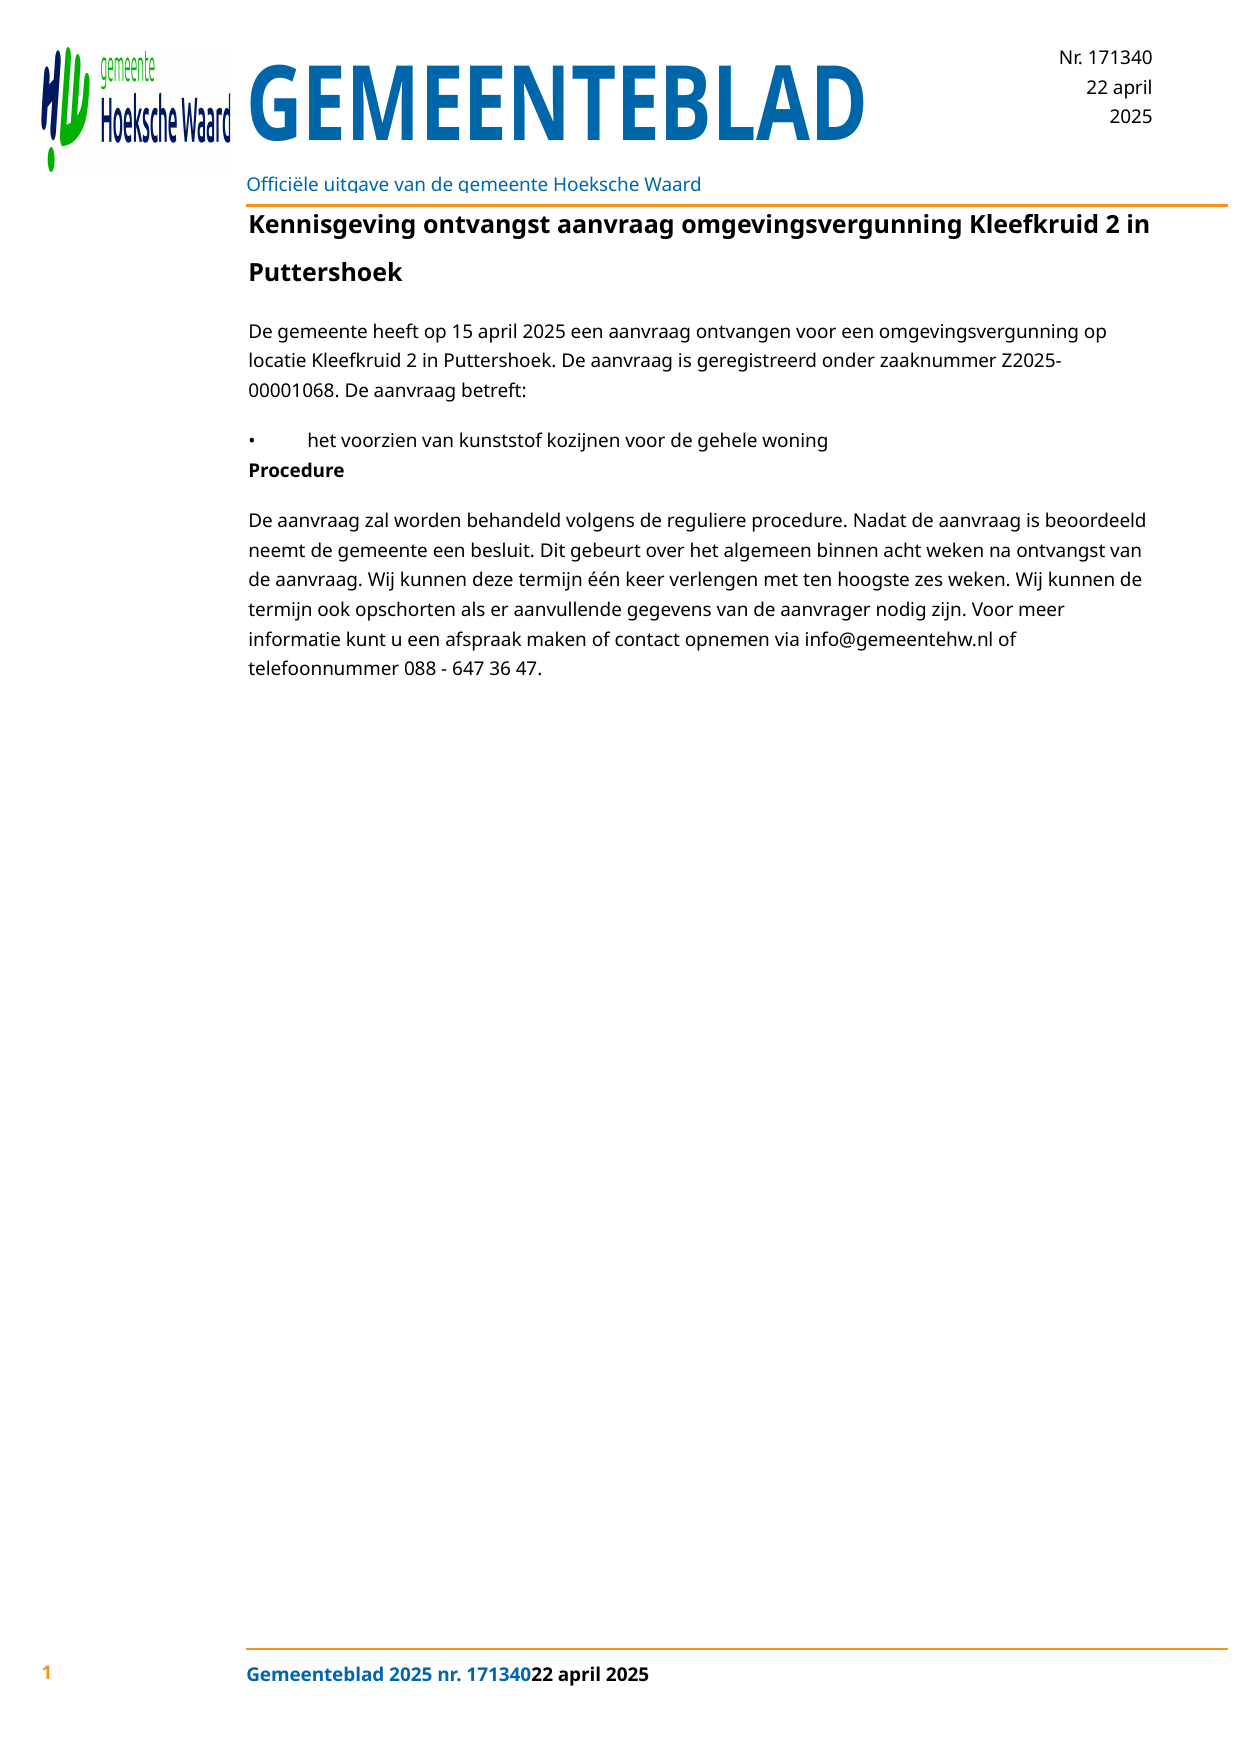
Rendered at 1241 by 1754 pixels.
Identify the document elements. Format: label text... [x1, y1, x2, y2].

text Kennisgeving ontvangst aanvraag omgevingsvergunning Kleefkruid 2 in Puttershoek [248, 207, 1152, 288]
text De aanvraag zal worden behandeld volgens de reguliere procedure. Nadat de aanvraag is beoordeeld neemt de gemeente een besluit. Dit gebeurt over het algemeen binnen acht weken na ontvangst van de aanvraag. Wij kunnen deze termijn één keer verlengen met ten hoogste zes weken. Wij kunnen de termijn ook opschorten als er aanvullende gegevens van de aanvrager nodig zijn. Voor meer informatie kunt u een afspraak maken of contact opnemen via info@gemeentehw.nl of telefoonnummer 088 - 647 36 47. [248, 507, 1152, 681]
list het voorzien van kunststof kozijnen voor de gehele woning [248, 427, 1152, 453]
picture [41, 47, 231, 172]
text Procedure [248, 457, 1152, 483]
text De gemeente heeft op 15 april 2025 een aanvraag ontvangen voor een omgevingsvergunning op locatie Kleefkruid 2 in Puttershoek. De aanvraag is geregistreerd onder zaaknummer Z2025-00001068. De aanvraag betreft: [248, 318, 1152, 403]
